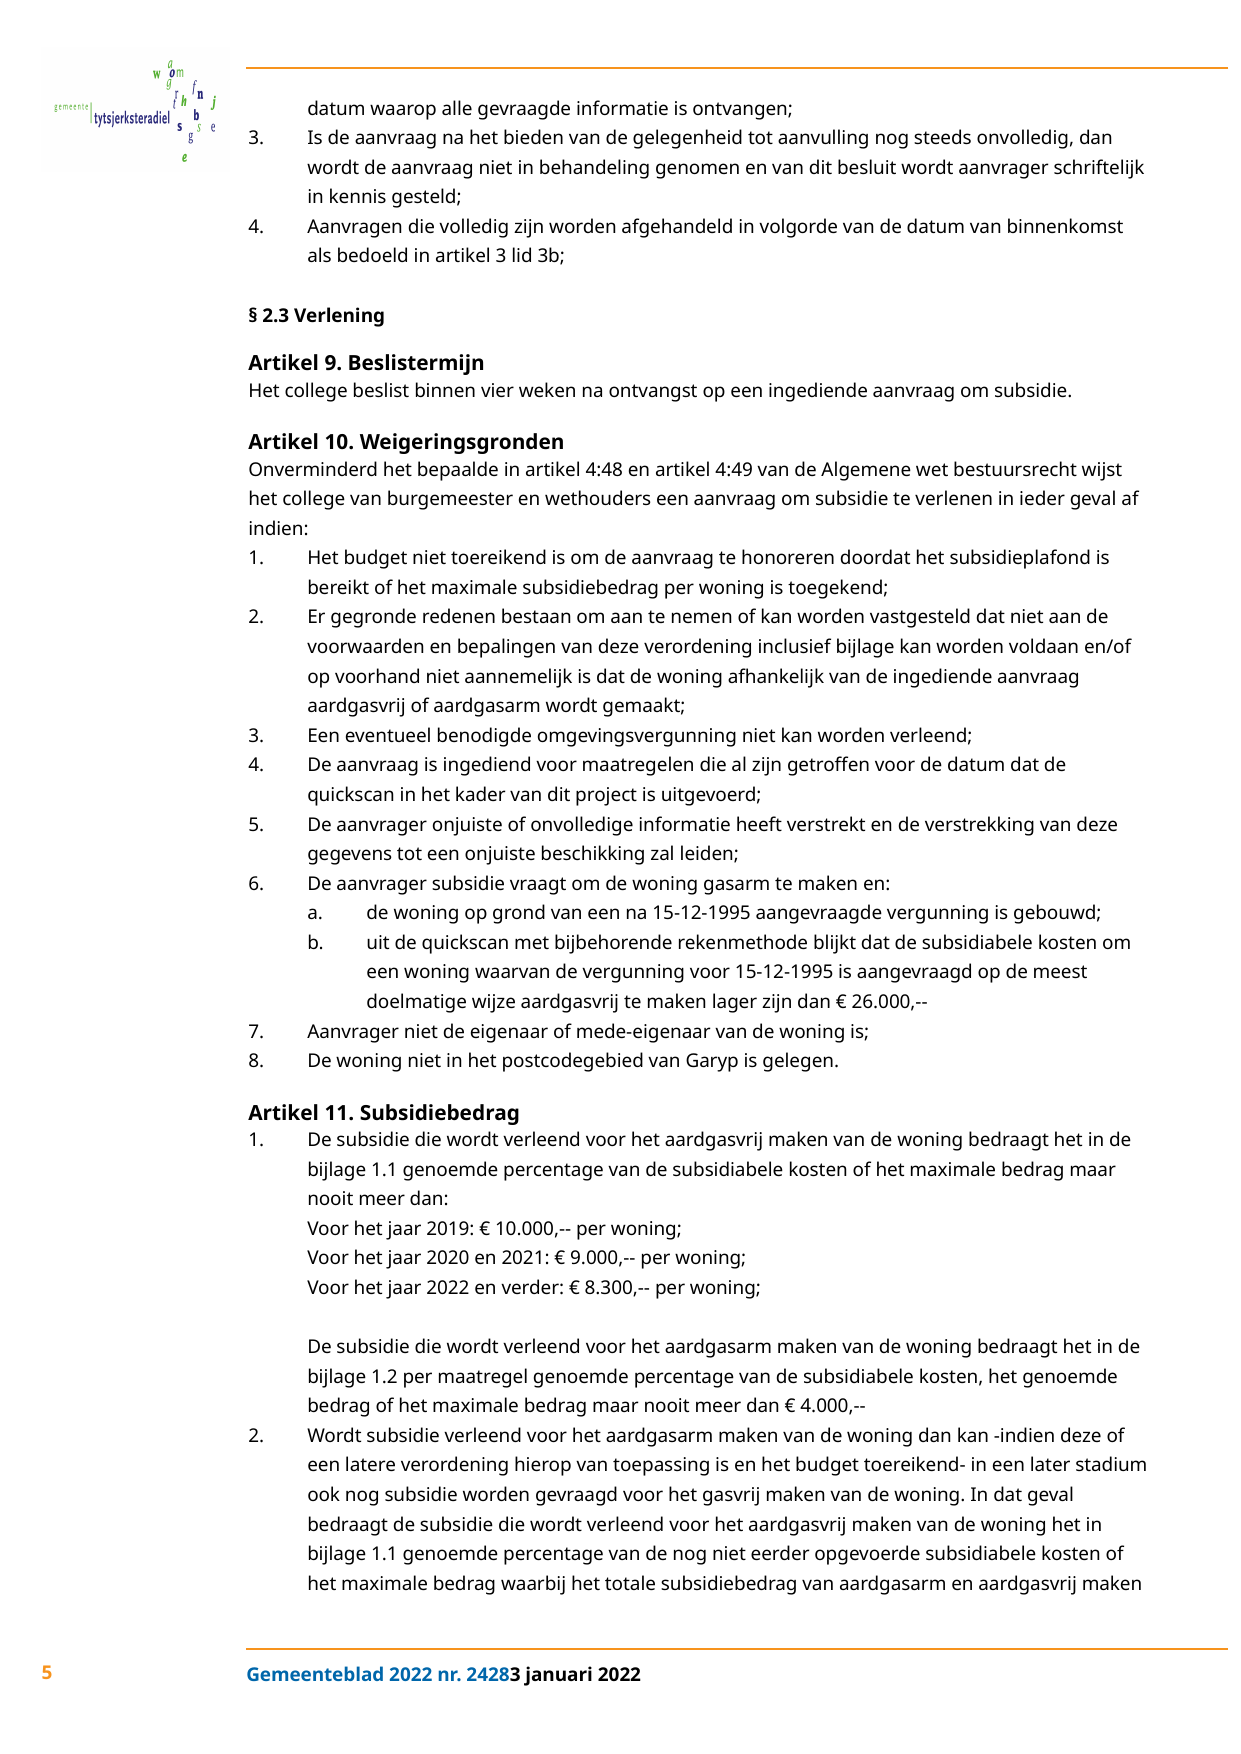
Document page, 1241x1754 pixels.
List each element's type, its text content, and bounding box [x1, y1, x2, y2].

list Voor het jaar 2019: € 10.000,-- per woning; [248, 1215, 1152, 1241]
text Artikel 11. Subsidiebedrag [248, 1098, 1152, 1126]
text Artikel 10. Weigeringsgronden [248, 427, 1152, 456]
picture [41, 47, 231, 172]
text § 2.3 Verlening [248, 302, 1152, 328]
list De woning niet in het postcodegebied van Garyp is gelegen. [248, 1047, 1152, 1073]
list Is de aanvraag na het bieden van de gelegenheid tot aanvulling nog steeds onvolledig, dan wordt de aanvraag niet in behandeling genomen en van dit besluit wordt aanvrager schriftelijk in kennis gesteld; [248, 124, 1152, 209]
list Voor het jaar 2022 en verder: € 8.300,-- per woning; [248, 1274, 1152, 1300]
list De aanvraag is ingediend voor maatregelen die al zijn getroffen voor de datum dat de quickscan in het kader van dit project is uitgevoerd; [248, 752, 1152, 807]
list Voor het jaar 2020 en 2021: € 9.000,-- per woning; [248, 1244, 1152, 1270]
text Het college beslist binnen vier weken na ontvangst op een ingediende aanvraag om subsidie. [248, 377, 1152, 403]
text Onverminderd het bepaalde in artikel 4:48 en artikel 4:49 van de Algemene wet bestuursrecht wijst het college van burgemeester en wethouders een aanvraag om subsidie te verlenen in ieder geval af indien: [248, 456, 1152, 541]
list De aanvrager subsidie vraagt om de woning gasarm te maken en: [248, 870, 1152, 896]
list Aanvrager niet de eigenaar of mede-eigenaar van de woning is; [248, 1018, 1152, 1043]
list Het budget niet toereikend is om de aanvraag te honoreren doordat het subsidieplafond is bereikt of het maximale subsidiebedrag per woning is toegekend; [248, 544, 1152, 600]
list datum waarop alle gevraagde informatie is ontvangen; [248, 95, 1152, 121]
list De subsidie die wordt verleend voor het aardgasarm maken van de woning bedraagt het in de bijlage 1.2 per maatregel genoemde percentage van de subsidiabele kosten, het genoemde bedrag of het maximale bedrag maar nooit meer dan € 4.000,-- [248, 1333, 1152, 1418]
list De subsidie die wordt verleend voor het aardgasvrij maken van de woning bedraagt het in de bijlage 1.1 genoemde percentage van de subsidiabele kosten of het maximale bedrag maar nooit meer dan: [248, 1126, 1152, 1211]
list De aanvrager onjuiste of onvolledige informatie heeft verstrekt en de verstrekking van deze gegevens tot een onjuiste beschikking zal leiden; [248, 811, 1152, 866]
text Artikel 9. Beslistermijn [248, 348, 1152, 377]
list Er gegronde redenen bestaan om aan te nemen of kan worden vastgesteld dat niet aan de voorwaarden en bepalingen van deze verordening inclusief bijlage kan worden voldaan en/of op voorhand niet aannemelijk is dat de woning afhankelijk van de ingediende aanvraag aardgasvrij of aardgasarm wordt gemaakt; [248, 604, 1152, 718]
list uit de quickscan met bijbehorende rekenmethode blijkt dat de subsidiabele kosten om een woning waarvan de vergunning voor 15-12-1995 is aangevraagd op de meest doelmatige wijze aardgasvrij te maken lager zijn dan € 26.000,-- [307, 929, 1152, 1014]
list Een eventueel benodigde omgevingsvergunning niet kan worden verleend; [248, 722, 1152, 748]
list de woning op grond van een na 15-12-1995 aangevraagde vergunning is gebouwd; [307, 899, 1152, 925]
list Wordt subsidie verleend voor het aardgasarm maken van de woning dan kan -indien deze of een latere verordening hierop van toepassing is en het budget toereikend- in een later stadium ook nog subsidie worden gevraagd voor het gasvrij maken van de woning. In dat geval bedraagt de subsidie die wordt verleend voor het aardgasvrij maken van de woning het in bijlage 1.1 genoemde percentage van de nog niet eerder opgevoerde subsidiabele kosten of het maximale bedrag waarbij het totale subsidiebedrag van aardgasarm en aardgasvrij maken [248, 1422, 1152, 1596]
list Aanvragen die volledig zijn worden afgehandeld in volgorde van de datum van binnenkomst als bedoeld in artikel 3 lid 3b; [248, 213, 1152, 268]
